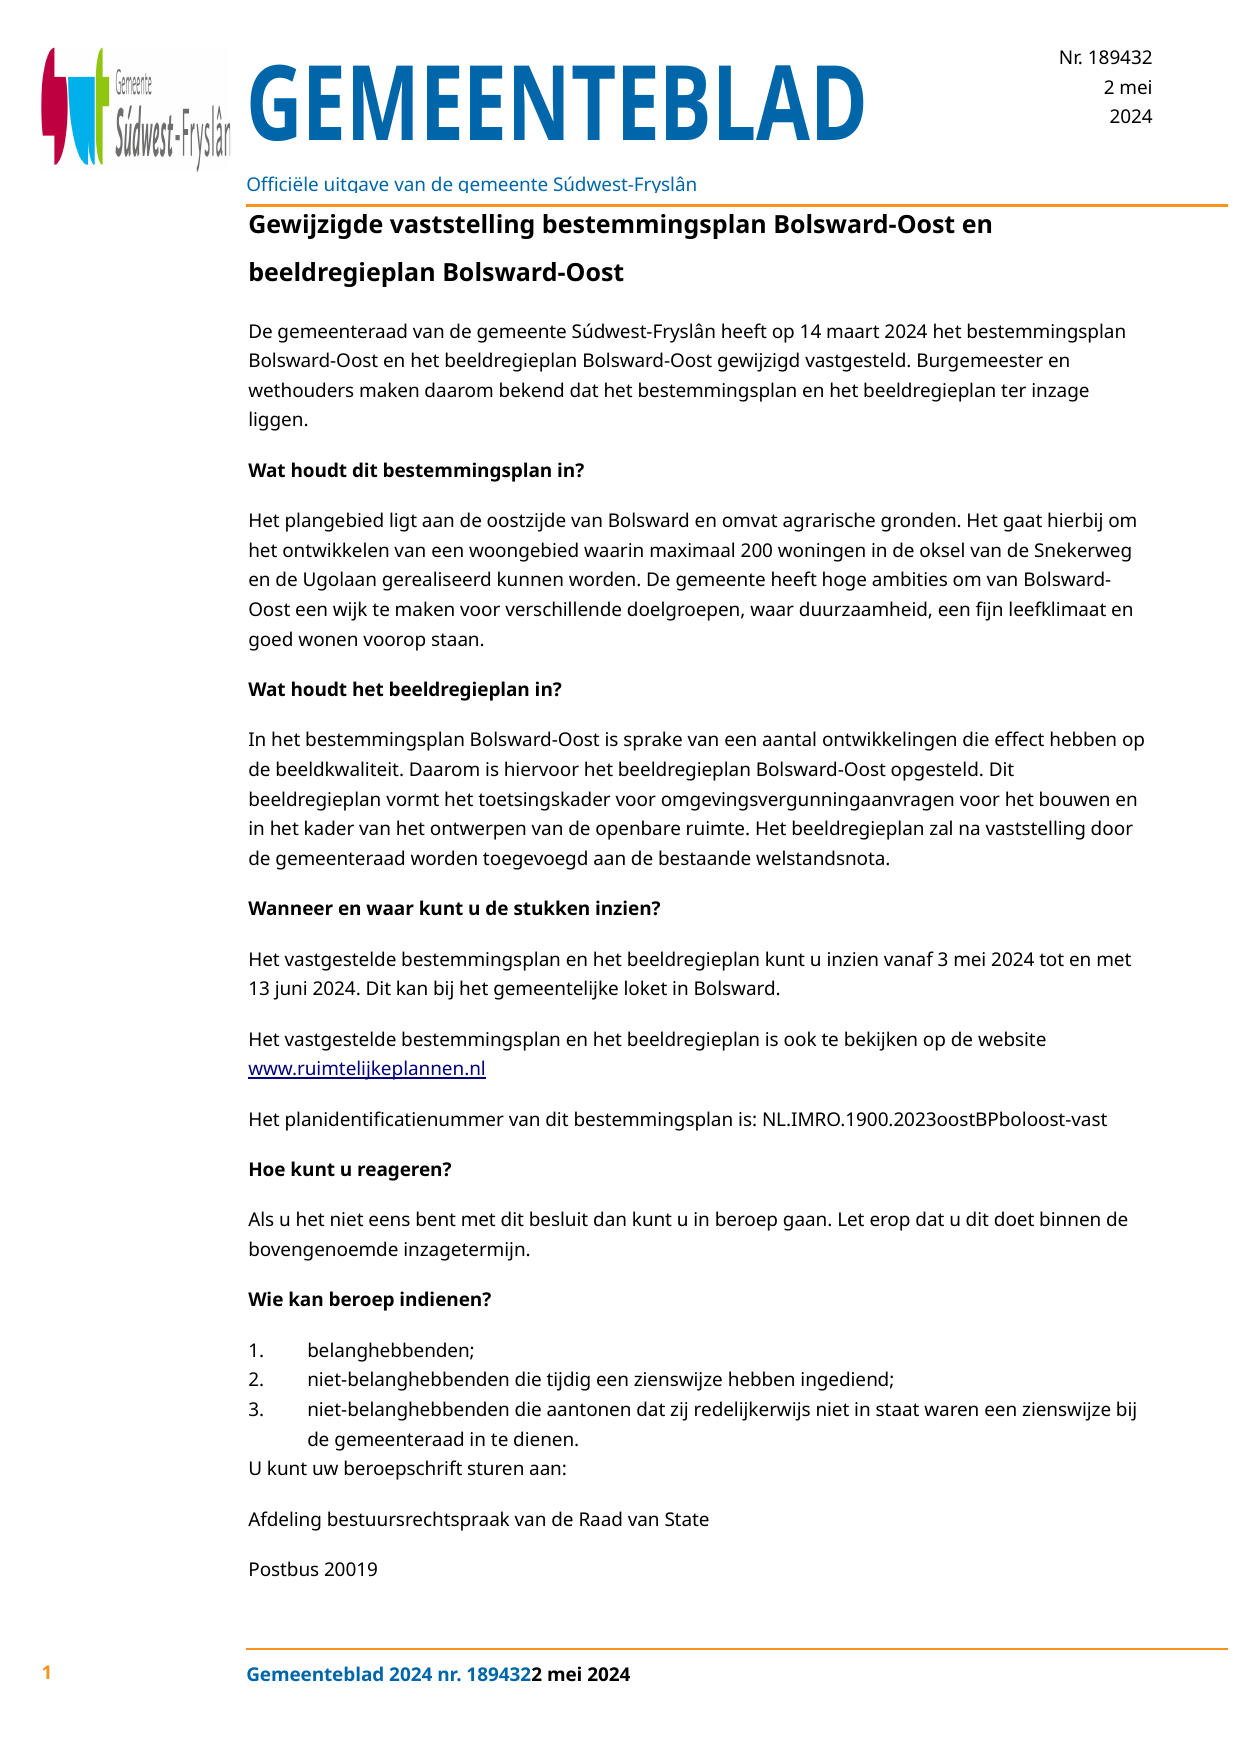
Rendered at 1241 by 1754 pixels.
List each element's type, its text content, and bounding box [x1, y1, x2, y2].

text Afdeling bestuursrechtspraak van de Raad van State [248, 1506, 1152, 1532]
text U kunt uw beroepschrift sturen aan: [248, 1455, 1152, 1481]
text Het vastgestelde bestemmingsplan en het beeldregieplan kunt u inzien vanaf 3 mei 2024 tot en met 13 juni 2024. Dit kan bij het gemeentelijke loket in Bolsward. [248, 946, 1152, 1001]
text Wat houdt het beeldregieplan in? [248, 676, 1152, 702]
text Het vastgestelde bestemmingsplan en het beeldregieplan is ook te bekijken op de website www.ruimtelijkeplannen.nl [248, 1026, 1152, 1081]
text Het plangebied ligt aan de oostzijde van Bolsward en omvat agrarische gronden. Het gaat hierbij om het ontwikkelen van een woongebied waarin maximaal 200 woningen in de oksel van de Snekerweg en de Ugolaan gerealiseerd kunnen worden. De gemeente heeft hoge ambities om van Bolsward-Oost een wijk te maken voor verschillende doelgroepen, waar duurzaamheid, een fijn leefklimaat en goed wonen voorop staan. [248, 507, 1152, 652]
list niet-belanghebbenden die aantonen dat zij redelijkerwijs niet in staat waren een zienswijze bij de gemeenteraad in te dienen. [248, 1396, 1152, 1452]
list niet-belanghebbenden die tijdig een zienswijze hebben ingediend; [248, 1367, 1152, 1392]
picture [41, 47, 231, 172]
text Als u het niet eens bent met dit besluit dan kunt u in beroep gaan. Let erop dat u dit doet binnen de bovengenoemde inzagetermijn. [248, 1207, 1152, 1262]
text De gemeenteraad van de gemeente Súdwest-Fryslân heeft op 14 maart 2024 het bestemmingsplan Bolsward-Oost en het beeldregieplan Bolsward-Oost gewijzigd vastgesteld. Burgemeester en wethouders maken daarom bekend dat het bestemmingsplan en het beeldregieplan ter inzage liggen. [248, 318, 1152, 432]
text Het planidentificatienummer van dit bestemmingsplan is: NL.IMRO.1900.2023oostBPboloost-vast [248, 1106, 1152, 1132]
text Wie kan beroep indienen? [248, 1287, 1152, 1312]
text Gewijzigde vaststelling bestemmingsplan Bolsward-Oost en beeldregieplan Bolsward-Oost [248, 207, 1152, 288]
list belanghebbenden; [248, 1337, 1152, 1363]
text Hoe kunt u reageren? [248, 1156, 1152, 1182]
text In het bestemmingsplan Bolsward-Oost is sprake van een aantal ontwikkelingen die effect hebben op de beeldkwaliteit. Daarom is hiervoor het beeldregieplan Bolsward-Oost opgesteld. Dit beeldregieplan vormt het toetsingskader voor omgevingsvergunningaanvragen voor het bouwen en in het kader van het ontwerpen van de openbare ruimte. Het beeldregieplan zal na vaststelling door de gemeenteraad worden toegevoegd aan de bestaande welstandsnota. [248, 727, 1152, 871]
text Wanneer en waar kunt u de stukken inzien? [248, 895, 1152, 921]
text Postbus 20019 [248, 1556, 1152, 1582]
text Wat houdt dit bestemmingsplan in? [248, 457, 1152, 483]
